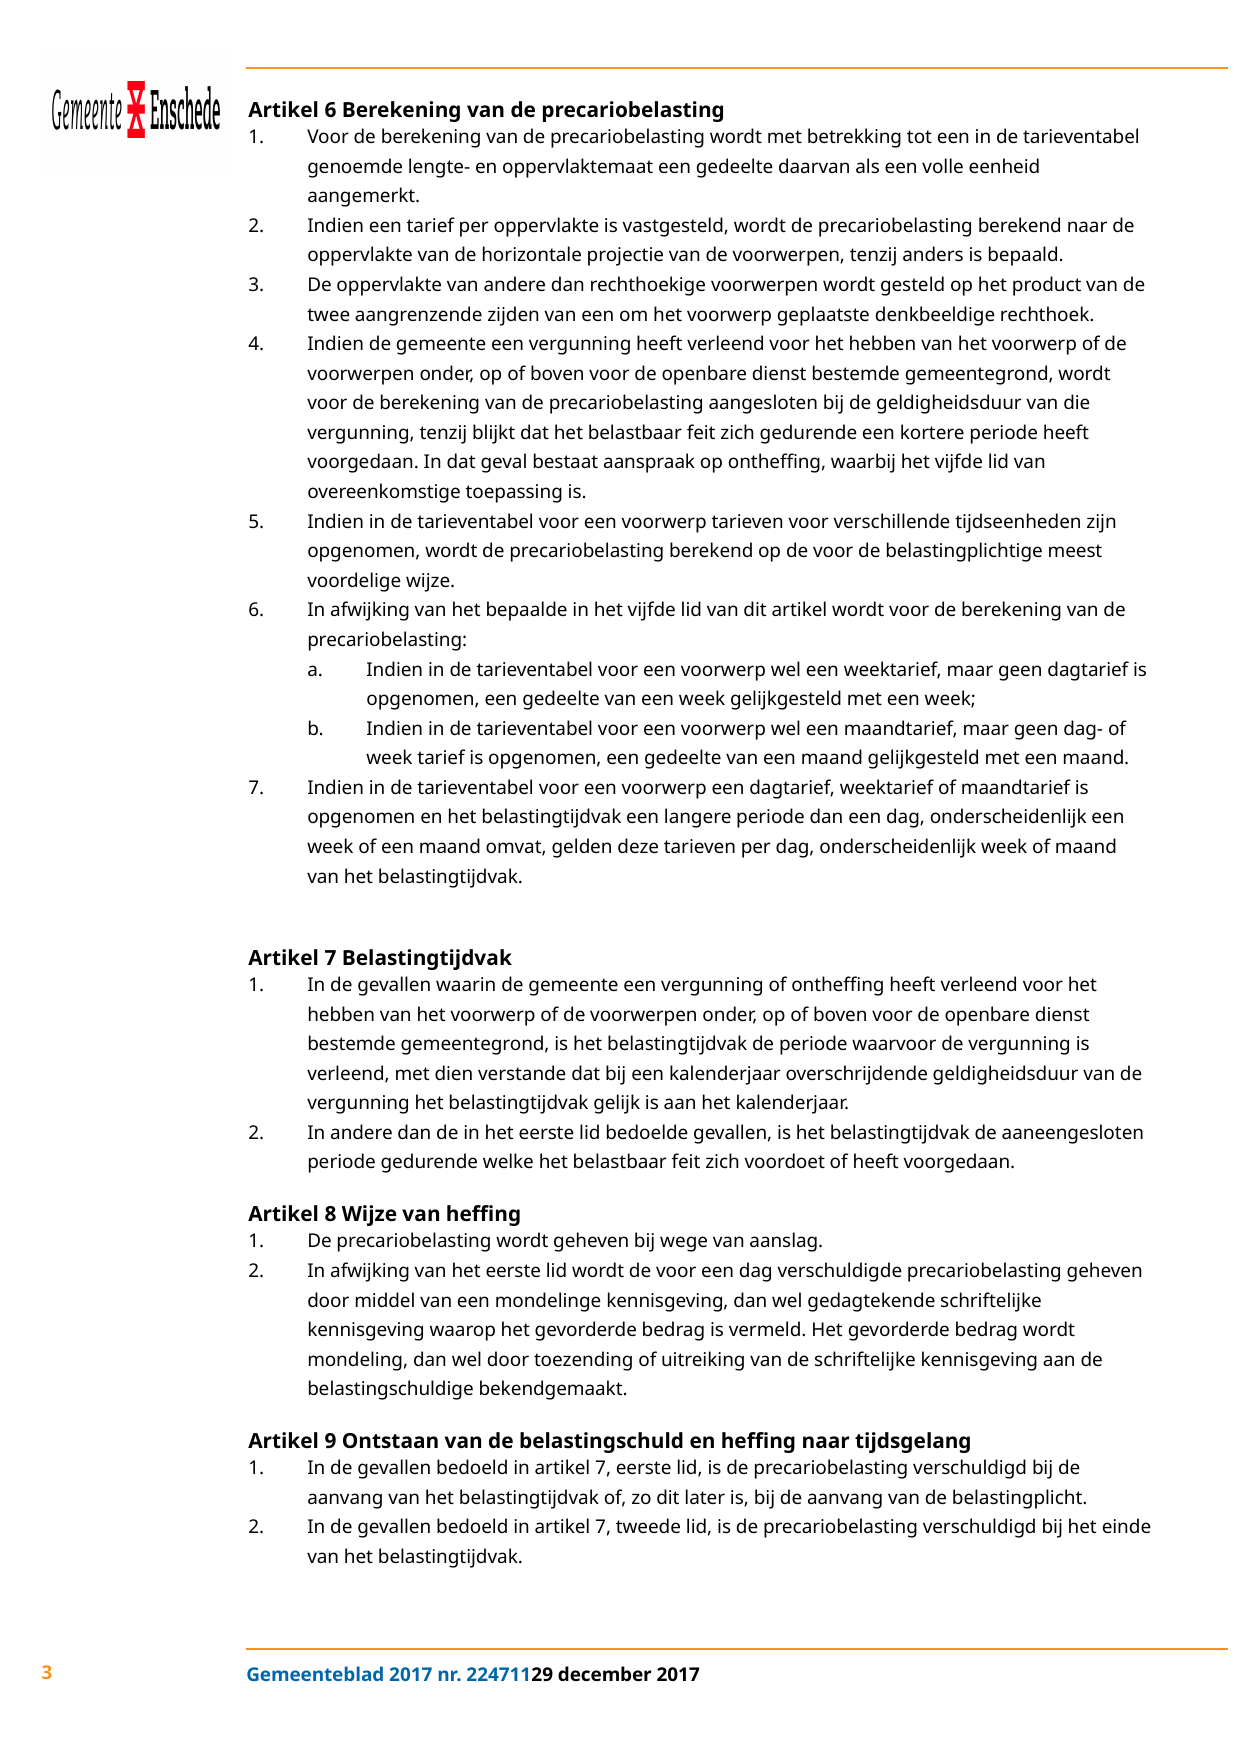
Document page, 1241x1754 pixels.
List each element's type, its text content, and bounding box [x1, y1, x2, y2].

text Artikel 6 Berekening van de precariobelasting [248, 95, 1152, 123]
text Artikel 8 Wijze van heffing [248, 1199, 1152, 1228]
list Indien in de tarieventabel voor een voorwerp tarieven voor verschillende tijdseenheden zijn opgenomen, wordt de precariobelasting berekend op de voor de belastingplichtige meest voordelige wijze. [248, 508, 1152, 593]
list De precariobelasting wordt geheven bij wege van aanslag. [248, 1228, 1152, 1253]
list In de gevallen bedoeld in artikel 7, eerste lid, is de precariobelasting verschuldigd bij de aanvang van het belastingtijdvak of, zo dit later is, bij de aanvang van de belastingplicht. [248, 1454, 1152, 1510]
text Artikel 7 Belastingtijdvak [248, 943, 1152, 971]
list In de gevallen waarin de gemeente een vergunning of ontheffing heeft verleend voor het hebben van het voorwerp of de voorwerpen onder, op of boven voor de openbare dienst bestemde gemeentegrond, is het belastingtijdvak de periode waarvoor de vergunning is verleend, met dien verstande dat bij een kalenderjaar overschrijdende geldigheidsduur van de vergunning het belastingtijdvak gelijk is aan het kalenderjaar. [248, 971, 1152, 1115]
list Indien een tarief per oppervlakte is vastgesteld, wordt de precariobelasting berekend naar de oppervlakte van de horizontale projectie van de voorwerpen, tenzij anders is bepaald. [248, 212, 1152, 267]
list Indien de gemeente een vergunning heeft verleend voor het hebben van het voorwerp of de voorwerpen onder, op of boven voor de openbare dienst bestemde gemeentegrond, wordt voor de berekening van de precariobelasting aangesloten bij de geldigheidsduur van die vergunning, tenzij blijkt dat het belastbaar feit zich gedurende een kortere periode heeft voorgedaan. In dat geval bestaat aanspraak op ontheffing, waarbij het vijfde lid van overeenkomstige toepassing is. [248, 330, 1152, 504]
list Indien in de tarieventabel voor een voorwerp een dagtarief, weektarief of maandtarief is opgenomen en het belastingtijdvak een langere periode dan een dag, onderscheidenlijk een week of een maand omvat, gelden deze tarieven per dag, onderscheidenlijk week of maand van het belastingtijdvak. [248, 774, 1152, 888]
text Artikel 9 Ontstaan van de belastingschuld en heffing naar tijdsgelang [248, 1426, 1152, 1454]
list Voor de berekening van de precariobelasting wordt met betrekking tot een in de tarieventabel genoemde lengte- en oppervlaktemaat een gedeelte daarvan als een volle eenheid aangemerkt. [248, 123, 1152, 208]
list Indien in de tarieventabel voor een voorwerp wel een maandtarief, maar geen dag- of week tarief is opgenomen, een gedeelte van een maand gelijkgesteld met een maand. [307, 715, 1152, 770]
list In afwijking van het eerste lid wordt de voor een dag verschuldigde precariobelasting geheven door middel van een mondelinge kennisgeving, dan wel gedagtekende schriftelijke kennisgeving waarop het gevorderde bedrag is vermeld. Het gevorderde bedrag wordt mondeling, dan wel door toezending of uitreiking van de schriftelijke kennisgeving aan de belastingschuldige bekendgemaakt. [248, 1257, 1152, 1401]
list In andere dan de in het eerste lid bedoelde gevallen, is het belastingtijdvak de aaneengesloten periode gedurende welke het belastbaar feit zich voordoet of heeft voorgedaan. [248, 1119, 1152, 1174]
list De oppervlakte van andere dan rechthoekige voorwerpen wordt gesteld op het product van de twee aangrenzende zijden van een om het voorwerp geplaatste denkbeeldige rechthoek. [248, 271, 1152, 326]
list In afwijking van het bepaalde in het vijfde lid van dit artikel wordt voor de berekening van de precariobelasting: [248, 597, 1152, 652]
picture [41, 47, 231, 172]
list In de gevallen bedoeld in artikel 7, tweede lid, is de precariobelasting verschuldigd bij het einde van het belastingtijdvak. [248, 1513, 1152, 1569]
list Indien in de tarieventabel voor een voorwerp wel een weektarief, maar geen dagtarief is opgenomen, een gedeelte van een week gelijkgesteld met een week; [307, 656, 1152, 711]
